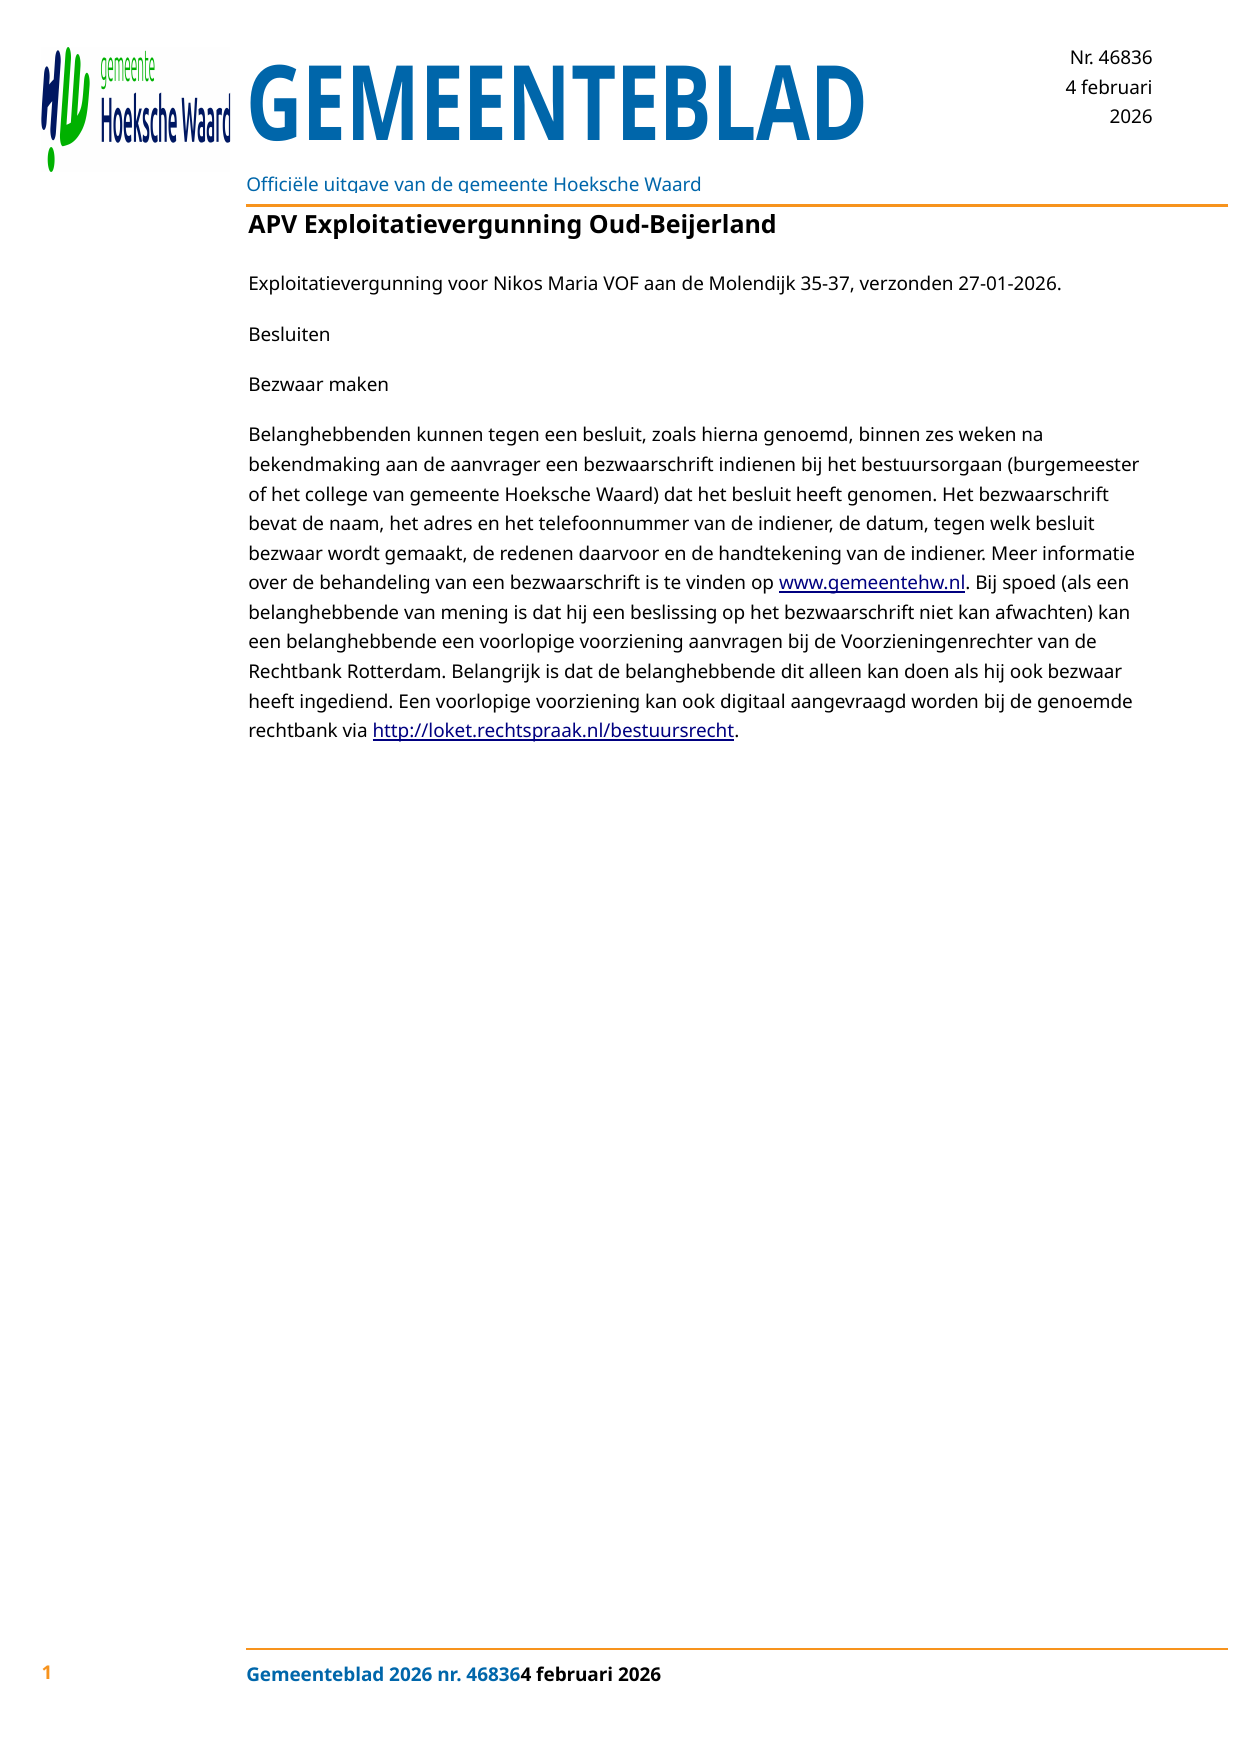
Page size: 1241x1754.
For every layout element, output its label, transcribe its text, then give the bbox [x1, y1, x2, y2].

picture [41, 47, 231, 172]
text Belanghebbenden kunnen tegen een besluit, zoals hierna genoemd, binnen zes weken na bekendmaking aan de aanvrager een bezwaarschrift indienen bij het bestuursorgaan (burgemeester of het college van gemeente Hoeksche Waard) dat het besluit heeft genomen. Het bezwaarschrift bevat de naam, het adres en het telefoonnummer van de indiener, de datum, tegen welk besluit bezwaar wordt gemaakt, de redenen daarvoor en de handtekening van de indiener. Meer informatie over de behandeling van een bezwaarschrift is te vinden op www.gemeentehw.nl. Bij spoed (als een belanghebbende van mening is dat hij een beslissing op het bezwaarschrift niet kan afwachten) kan een belanghebbende een voorlopige voorziening aanvragen bij de Voorzieningenrechter van de Rechtbank Rotterdam. Belangrijk is dat de belanghebbende dit alleen kan doen als hij ook bezwaar heeft ingediend. Een voorlopige voorziening kan ook digitaal aangevraagd worden bij de genoemde rechtbank via http://loket.rechtspraak.nl/bestuursrecht. [248, 422, 1152, 743]
text Bezwaar maken [248, 371, 1152, 397]
text APV Exploitatievergunning Oud-Beijerland [248, 207, 1152, 241]
text Exploitatievergunning voor Nikos Maria VOF aan de Molendijk 35-37, verzonden 27-01-2026. [248, 270, 1152, 296]
text Besluiten [248, 321, 1152, 346]
